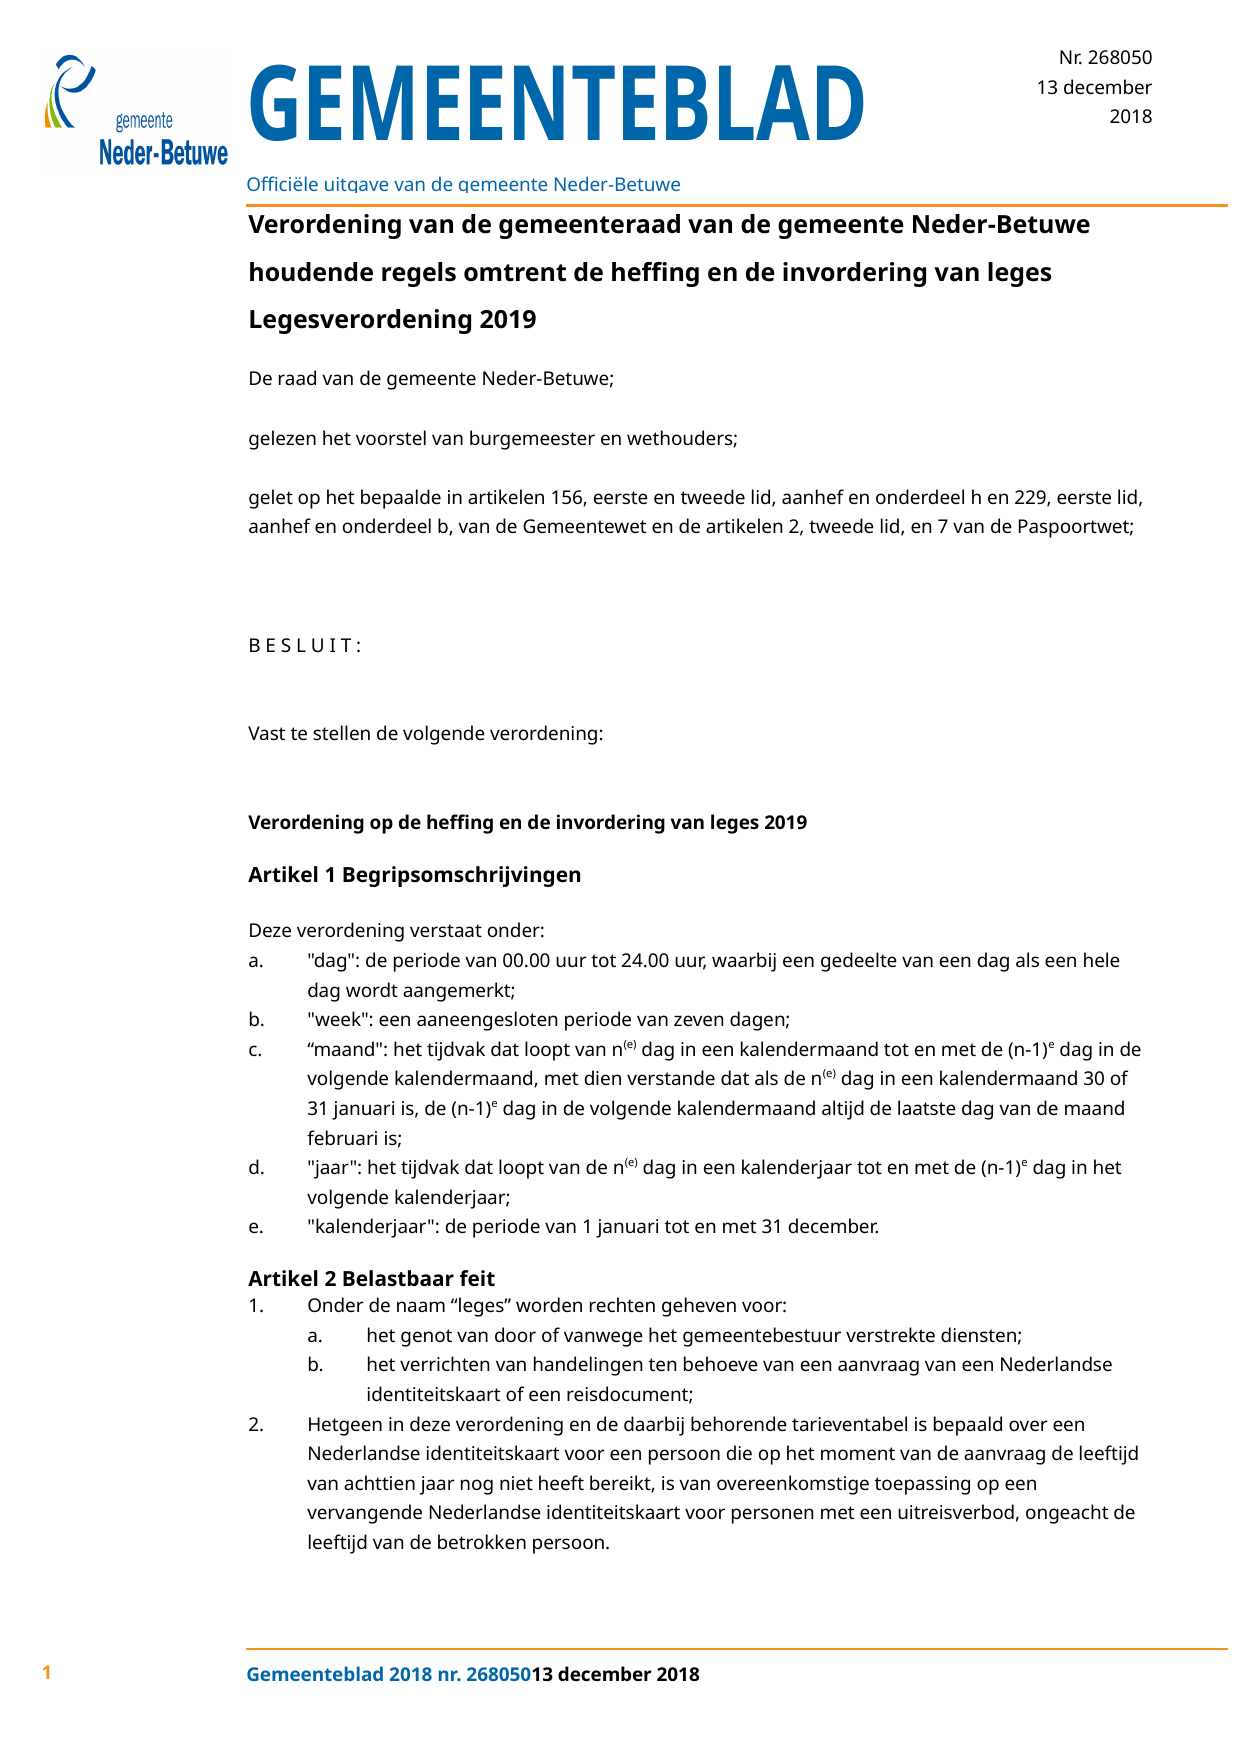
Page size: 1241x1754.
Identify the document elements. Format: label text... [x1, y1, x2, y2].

list "jaar": het tijdvak dat loopt van de n(e) dag in een kalenderjaar tot en met de (n-1)e dag in het volgende kalenderjaar; [248, 1154, 1152, 1210]
list "kalenderjaar": de periode van 1 januari tot en met 31 december. [248, 1213, 1152, 1239]
list Onder de naam “leges” worden rechten geheven voor: [248, 1292, 1152, 1318]
text Vast te stellen de volgende verordening: [248, 721, 1152, 746]
text gelezen het voorstel van burgemeester en wethouders; [248, 425, 1152, 450]
list het verrichten van handelingen ten behoeve van een aanvraag van een Nederlandse identiteitskaart of een reisdocument; [307, 1352, 1152, 1407]
text Verordening van de gemeenteraad van de gemeente Neder-Betuwe houdende regels omtrent de heffing en de invordering van leges Legesverordening 2019 [248, 207, 1152, 336]
text Artikel 1 Begripsomschrijvingen [248, 860, 1152, 888]
list "week": een aaneengesloten periode van zeven dagen; [248, 1006, 1152, 1032]
text Deze verordening verstaat onder: [248, 918, 1152, 943]
list "dag": de periode van 00.00 uur tot 24.00 uur, waarbij een gedeelte van een dag als een hele dag wordt aangemerkt; [248, 947, 1152, 1003]
list Hetgeen in deze verordening en de daarbij behorende tarieventabel is bepaald over een Nederlandse identiteitskaart voor een persoon die op het moment van de aanvraag de leeftijd van achttien jaar nog niet heeft bereikt, is van overeenkomstige toepassing op een vervangende Nederlandse identiteitskaart voor personen met een uitreisverbod, ongeacht de leeftijd van de betrokken persoon. [248, 1411, 1152, 1555]
list “maand": het tijdvak dat loopt van n(e) dag in een kalendermaand tot en met de (n-1)e dag in de volgende kalendermaand, met dien verstande dat als de n(e) dag in een kalendermaand 30 of 31 januari is, de (n-1)e dag in de volgende kalendermaand altijd de laatste dag van de maand februari is; [248, 1036, 1152, 1151]
text Artikel 2 Belastbaar feit [248, 1264, 1152, 1292]
picture [41, 47, 231, 172]
text Verordening op de heffing en de invordering van leges 2019 [248, 809, 1152, 835]
text gelet op het bepaalde in artikelen 156, eerste en tweede lid, aanhef en onderdeel h en 229, eerste lid, aanhef en onderdeel b, van de Gemeentewet en de artikelen 2, tweede lid, en 7 van de Paspoortwet; [248, 484, 1152, 539]
text B E S L U I T : [248, 632, 1152, 657]
text De raad van de gemeente Neder-Betuwe; [248, 366, 1152, 391]
list het genot van door of vanwege het gemeentebestuur verstrekte diensten; [307, 1322, 1152, 1348]
